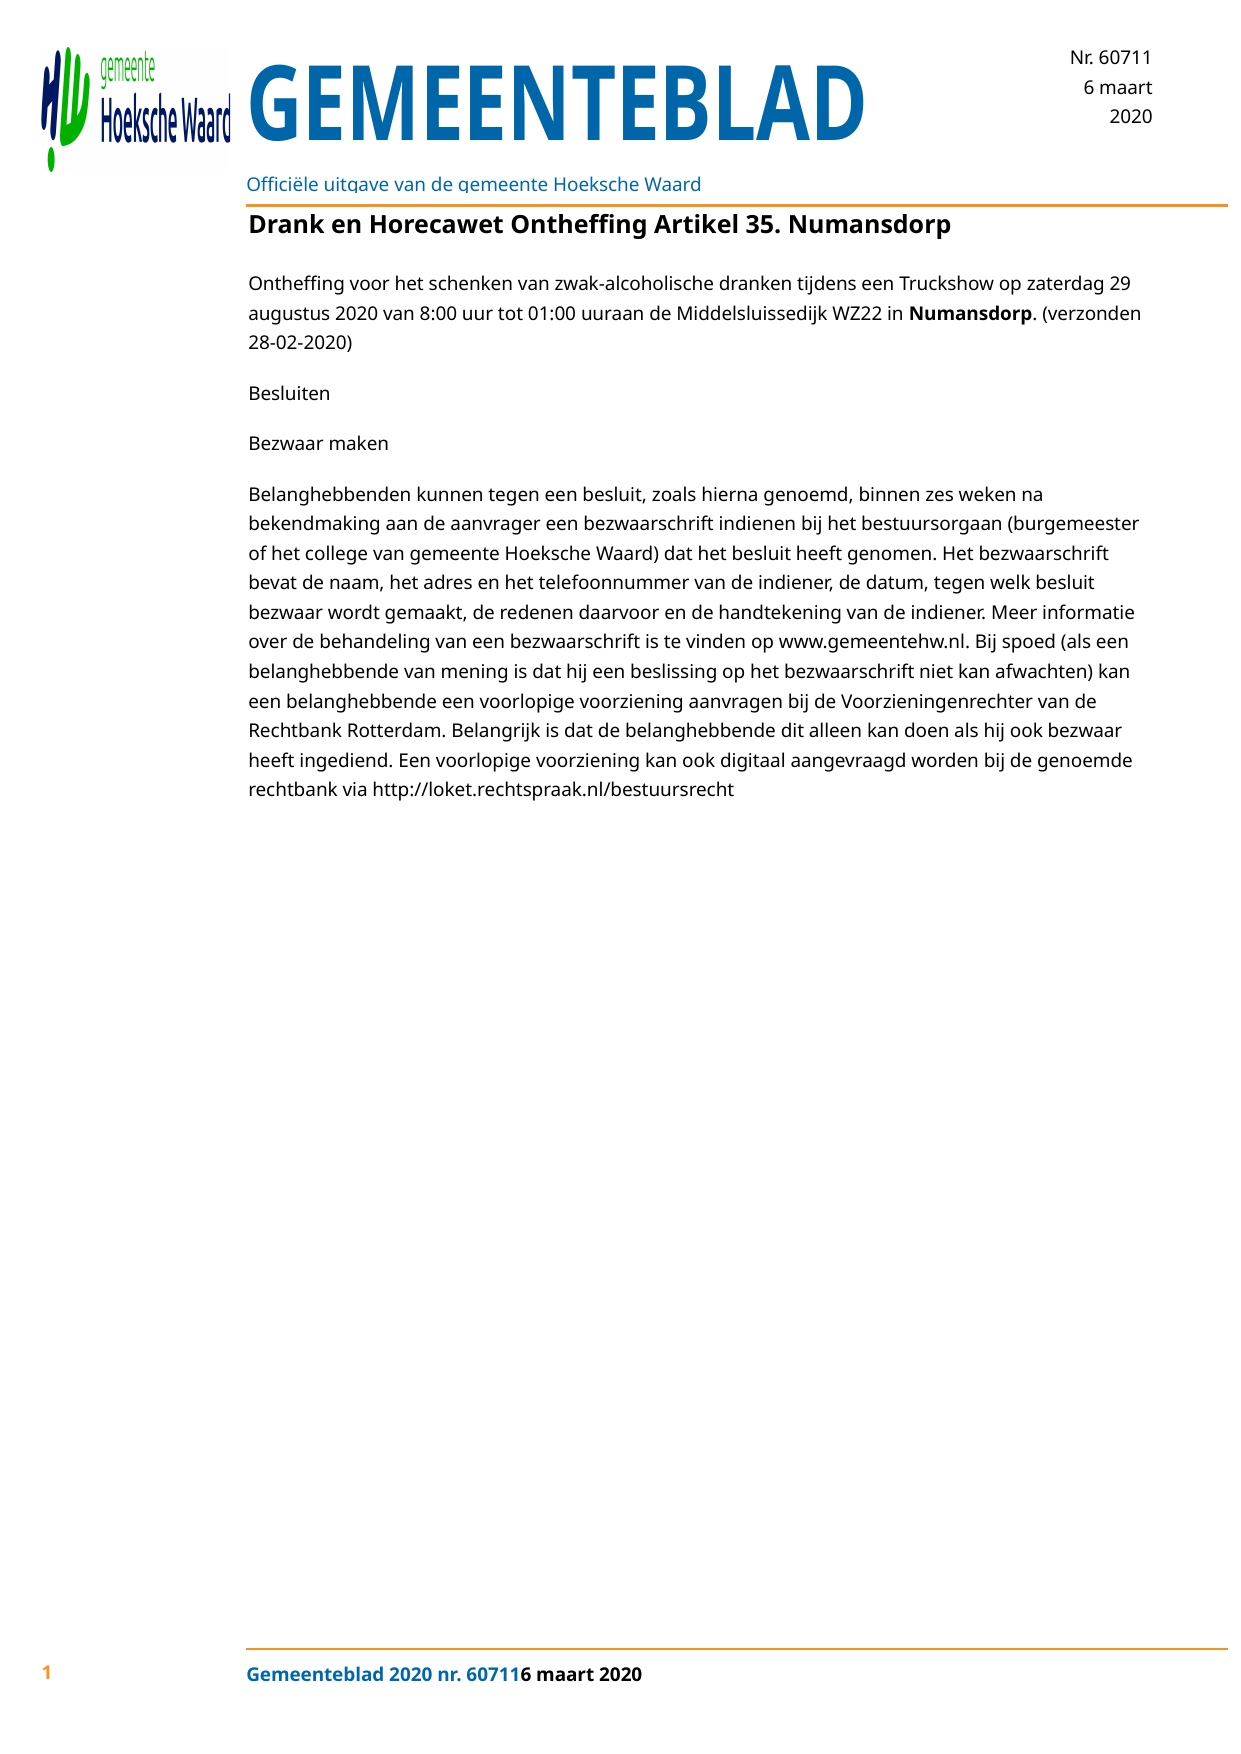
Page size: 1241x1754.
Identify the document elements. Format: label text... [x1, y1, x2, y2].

text Bezwaar maken [248, 430, 1152, 456]
picture [41, 47, 231, 172]
text Besluiten [248, 380, 1152, 406]
text Ontheffing voor het schenken van zwak-alcoholische dranken tijdens een Truckshow op zaterdag 29 augustus 2020 van 8:00 uur tot 01:00 uuraan de Middelsluissedijk WZ22 in Numansdorp. (verzonden 28-02-2020) [248, 270, 1152, 355]
text Belanghebbenden kunnen tegen een besluit, zoals hierna genoemd, binnen zes weken na bekendmaking aan de aanvrager een bezwaarschrift indienen bij het bestuursorgaan (burgemeester of het college van gemeente Hoeksche Waard) dat het besluit heeft genomen. Het bezwaarschrift bevat de naam, het adres en het telefoonnummer van de indiener, de datum, tegen welk besluit bezwaar wordt gemaakt, de redenen daarvoor en de handtekening van de indiener. Meer informatie over de behandeling van een bezwaarschrift is te vinden op www.gemeentehw.nl. Bij spoed (als een belanghebbende van mening is dat hij een beslissing op het bezwaarschrift niet kan afwachten) kan een belanghebbende een voorlopige voorziening aanvragen bij de Voorzieningenrechter van de Rechtbank Rotterdam. Belangrijk is dat de belanghebbende dit alleen kan doen als hij ook bezwaar heeft ingediend. Een voorlopige voorziening kan ook digitaal aangevraagd worden bij de genoemde rechtbank via http://loket.rechtspraak.nl/bestuursrecht [248, 481, 1152, 802]
text Drank en Horecawet Ontheffing Artikel 35. Numansdorp [248, 207, 1152, 241]
